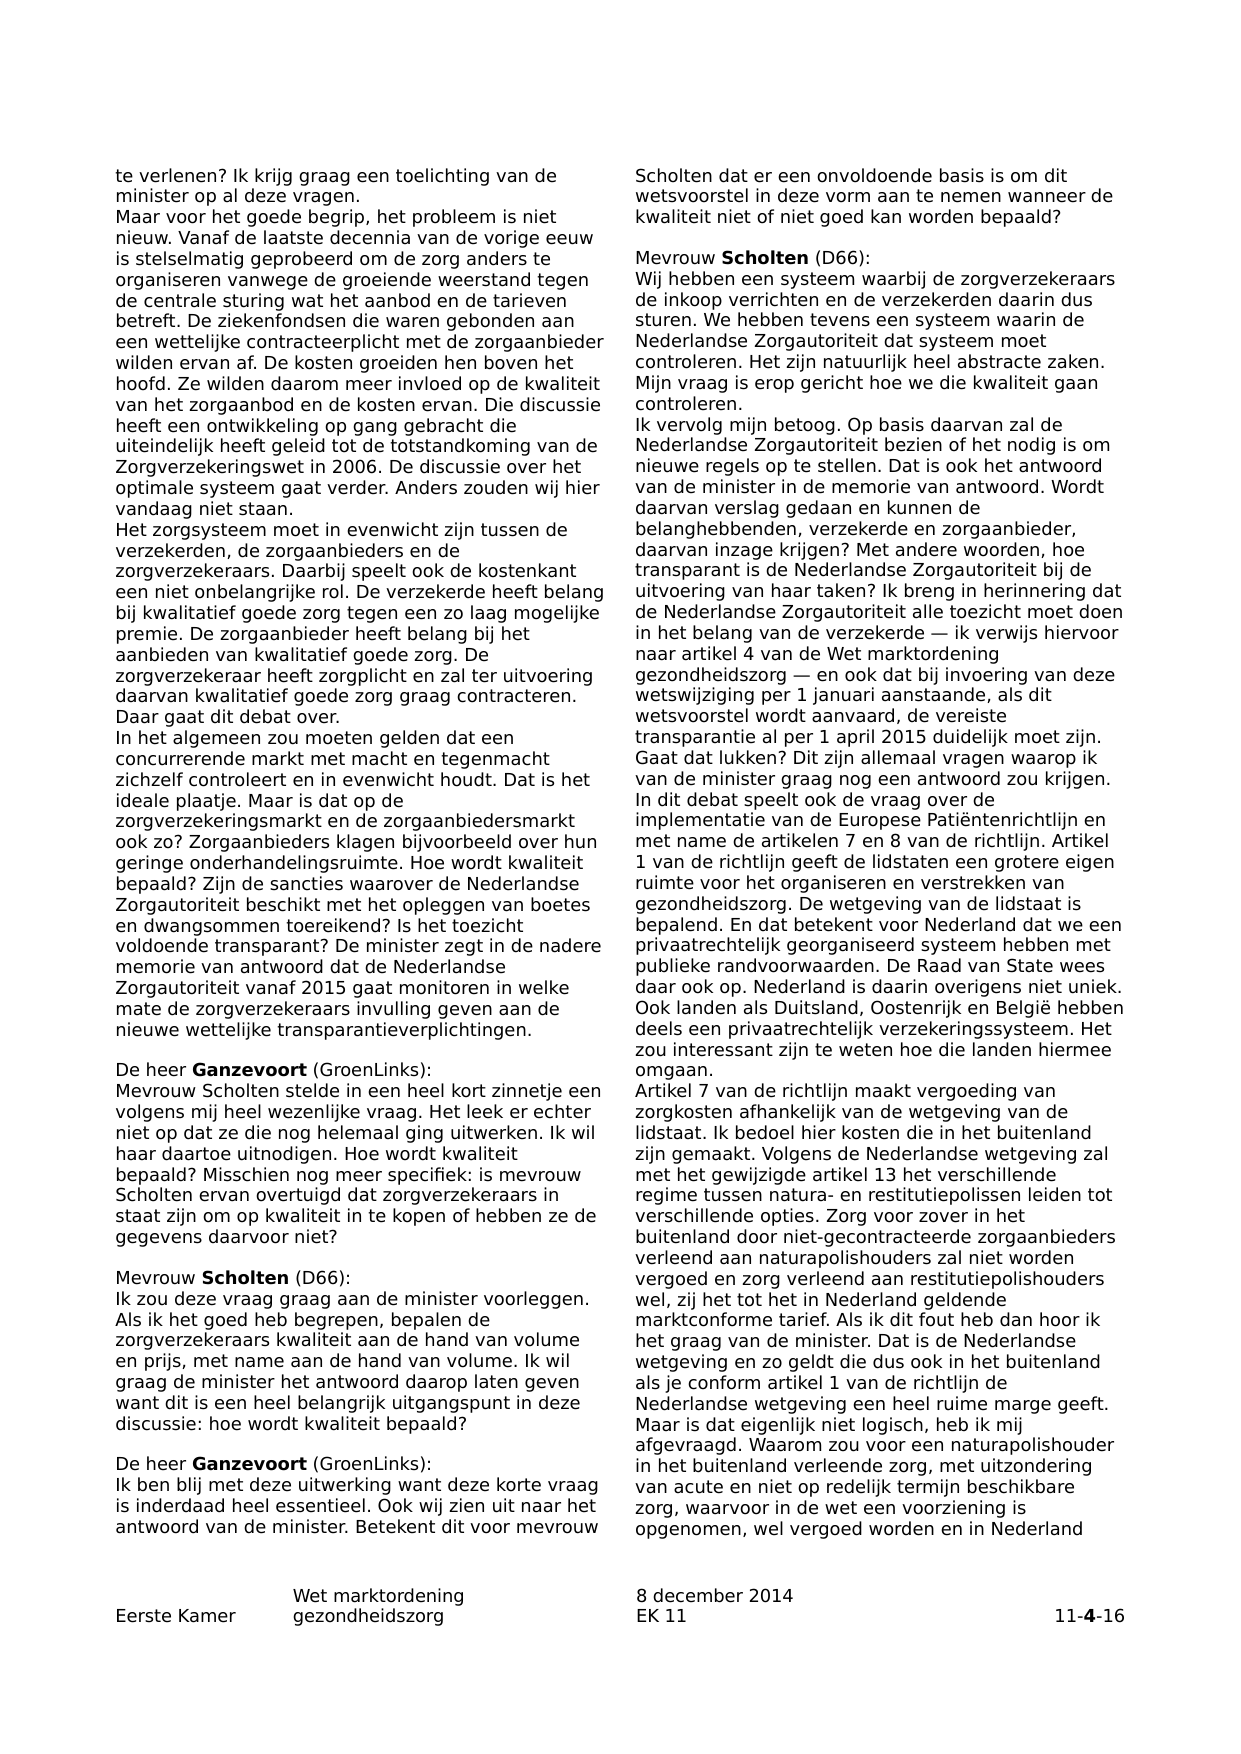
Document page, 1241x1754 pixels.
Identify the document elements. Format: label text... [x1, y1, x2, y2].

text Artikel 7 van de richtlijn maakt vergoeding van zorgkosten afhankelijk van de wetgeving van de lidstaat. Ik bedoel hier kosten die in het buitenland zijn gemaakt. Volgens de Nederlandse wetgeving zal met het gewijzigde artikel 13 het verschillende regime tussen natura- en restitutiepolissen leiden tot verschillende opties. Zorg voor zover in het buitenland door niet-gecontracteerde zorgaanbieders verleend aan naturapolishouders zal niet worden vergoed en zorg verleend aan restitutiepolishouders wel, zij het tot het in Nederland geldende marktconforme tarief. Als ik dit fout heb dan hoor ik het graag van de minister. Dat is de Nederlandse wetgeving en zo geldt die dus ook in het buitenland als je conform artikel 1 van de richtlijn de Nederlandse wetgeving een heel ruime marge geeft. Maar is dat eigenlijk niet logisch, heb ik mij afgevraagd. Waarom zou voor een naturapolishouder in het buitenland verleende zorg, met uitzondering van acute en niet op redelijk termijn beschikbare zorg, waarvoor in de wet een voorziening is opgenomen, wel vergoed worden en in Nederland [635, 1081, 1125, 1539]
text te verlenen? Ik krijg graag een toelichting van de minister op al deze vragen. [115, 165, 605, 207]
text De heer Ganzevoort (GroenLinks): [115, 1454, 605, 1475]
text Maar voor het goede begrip, het probleem is niet nieuw. Vanaf de laatste decennia van de vorige eeuw is stelselmatig geprobeerd om de zorg anders te organiseren vanwege de groeiende weerstand tegen de centrale sturing wat het aanbod en de tarieven betreft. De ziekenfondsen die waren gebonden aan een wettelijke contracteerplicht met de zorgaanbieder wilden ervan af. De kosten groeiden hen boven het hoofd. Ze wilden daarom meer invloed op de kwaliteit van het zorgaanbod en de kosten ervan. Die discussie heeft een ontwikkeling op gang gebracht die uiteindelijk heeft geleid tot de totstandkoming van de Zorgverzekeringswet in 2006. De discussie over het optimale systeem gaat verder. Anders zouden wij hier vandaag niet staan. [115, 207, 605, 519]
text In dit debat speelt ook de vraag over de implementatie van de Europese Patiëntenrichtlijn en met name de artikelen 7 en 8 van de richtlijn. Artikel 1 van de richtlijn geeft de lidstaten een grotere eigen ruimte voor het organiseren en verstrekken van gezondheidszorg. De wetgeving van de lidstaat is bepalend. En dat betekent voor Nederland dat we een privaatrechtelijk georganiseerd systeem hebben met publieke randvoorwaarden. De Raad van State wees daar ook op. Nederland is daarin overigens niet uniek. Ook landen als Duitsland, Oostenrijk en België hebben deels een privaatrechtelijk verzekeringssysteem. Het zou interessant zijn te weten hoe die landen hiermee omgaan. [635, 789, 1125, 1081]
text Ik vervolg mijn betoog. Op basis daarvan zal de Nederlandse Zorgautoriteit bezien of het nodig is om nieuwe regels op te stellen. Dat is ook het antwoord van de minister in de memorie van antwoord. Wordt daarvan verslag gedaan en kunnen de belanghebbenden, verzekerde en zorgaanbieder, daarvan inzage krijgen? Met andere woorden, hoe transparant is de Nederlandse Zorgautoriteit bij de uitvoering van haar taken? Ik breng in herinnering dat de Nederlandse Zorgautoriteit alle toezicht moet doen in het belang van de verzekerde — ik verwijs hiervoor naar artikel 4 van de Wet marktordening gezondheidszorg — en ook dat bij invoering van deze wetswijziging per 1 januari aanstaande, als dit wetsvoorstel wordt aanvaard, de vereiste transparantie al per 1 april 2015 duidelijk moet zijn. Gaat dat lukken? Dit zijn allemaal vragen waarop ik van de minister graag nog een antwoord zou krijgen. [635, 414, 1125, 789]
text Mevrouw Scholten (D66): [635, 248, 1125, 268]
text Het zorgsysteem moet in evenwicht zijn tussen de verzekerden, de zorgaanbieders en de zorgverzekeraars. Daarbij speelt ook de kostenkant een niet onbelangrijke rol. De verzekerde heeft belang bij kwalitatief goede zorg tegen een zo laag mogelijke premie. De zorgaanbieder heeft belang bij het aanbieden van kwalitatief goede zorg. De zorgverzekeraar heeft zorgplicht en zal ter uitvoering daarvan kwalitatief goede zorg graag contracteren. Daar gaat dit debat over. [115, 519, 605, 728]
text De heer Ganzevoort (GroenLinks): [115, 1060, 605, 1081]
text Mevrouw Scholten stelde in een heel kort zinnetje een volgens mij heel wezenlijke vraag. Het leek er echter niet op dat ze die nog helemaal ging uitwerken. Ik wil haar daartoe uitnodigen. Hoe wordt kwaliteit bepaald? Misschien nog meer specifiek: is mevrouw Scholten ervan overtuigd dat zorgverzekeraars in staat zijn om op kwaliteit in te kopen of hebben ze de gegevens daarvoor niet? [115, 1081, 605, 1248]
text Mevrouw Scholten (D66): [115, 1268, 605, 1288]
text Ik zou deze vraag graag aan de minister voorleggen. Als ik het goed heb begrepen, bepalen de zorgverzekeraars kwaliteit aan de hand van volume en prijs, met name aan de hand van volume. Ik wil graag de minister het antwoord daarop laten geven want dit is een heel belangrijk uitgangspunt in deze discussie: hoe wordt kwaliteit bepaald? [115, 1288, 605, 1434]
text Scholten dat er een onvoldoende basis is om dit wetsvoorstel in deze vorm aan te nemen wanneer de kwaliteit niet of niet goed kan worden bepaald? [635, 165, 1125, 228]
text Wij hebben een systeem waarbij de zorgverzekeraars de inkoop verrichten en de verzekerden daarin dus sturen. We hebben tevens een systeem waarin de Nederlandse Zorgautoriteit dat systeem moet controleren. Het zijn natuurlijk heel abstracte zaken. Mijn vraag is erop gericht hoe we die kwaliteit gaan controleren. [635, 268, 1125, 414]
text In het algemeen zou moeten gelden dat een concurrerende markt met macht en tegenmacht zichzelf controleert en in evenwicht houdt. Dat is het ideale plaatje. Maar is dat op de zorgverzekeringsmarkt en de zorgaanbiedersmarkt ook zo? Zorgaanbieders klagen bijvoorbeeld over hun geringe onderhandelingsruimte. Hoe wordt kwaliteit bepaald? Zijn de sancties waarover de Nederlandse Zorgautoriteit beschikt met het opleggen van boetes en dwangsommen toereikend? Is het toezicht voldoende transparant? De minister zegt in de nadere memorie van antwoord dat de Nederlandse Zorgautoriteit vanaf 2015 gaat monitoren in welke mate de zorgverzekeraars invulling geven aan de nieuwe wettelijke transparantieverplichtingen. [115, 728, 605, 1040]
text Ik ben blij met deze uitwerking want deze korte vraag is inderdaad heel essentieel. Ook wij zien uit naar het antwoord van de minister. Betekent dit voor mevrouw [115, 1475, 605, 1537]
